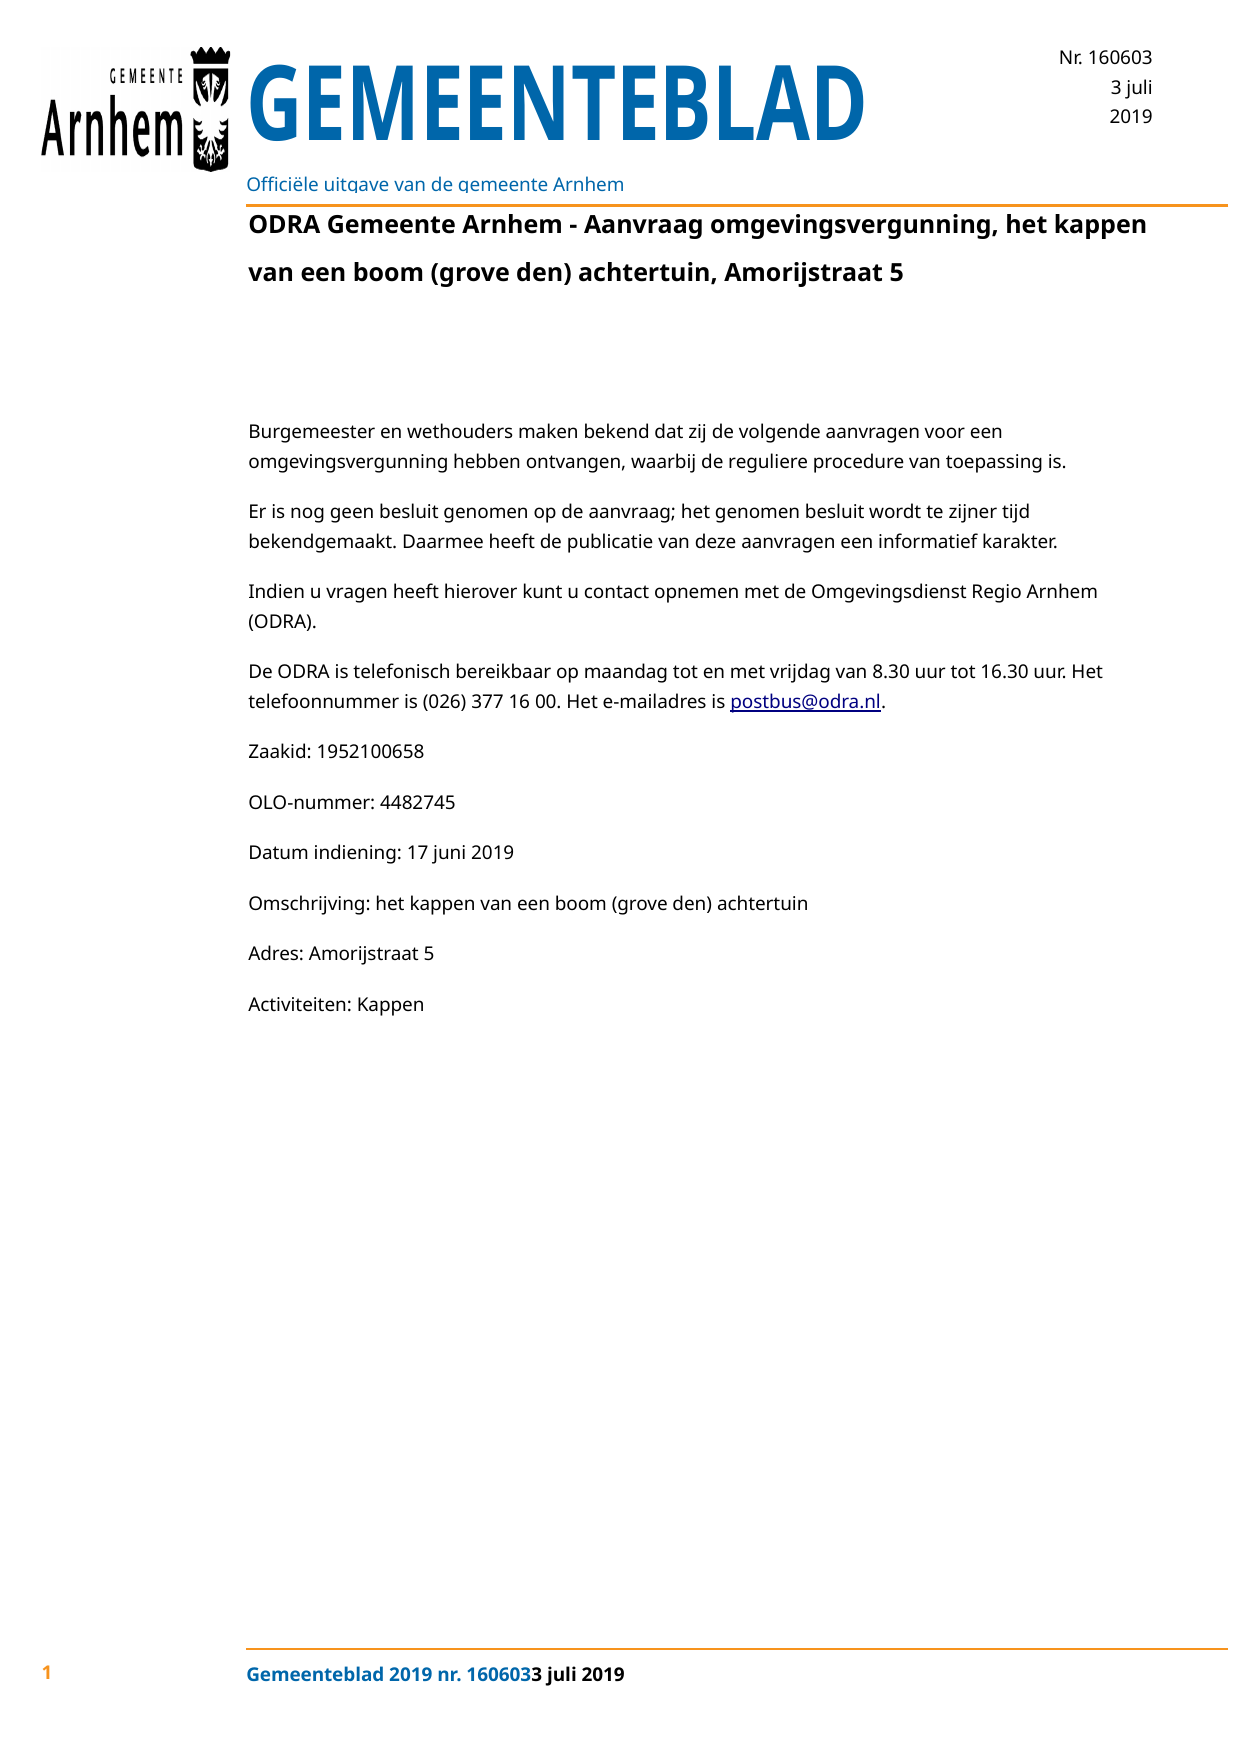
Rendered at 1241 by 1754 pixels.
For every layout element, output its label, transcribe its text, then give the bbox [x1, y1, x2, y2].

text ODRA Gemeente Arnhem - Aanvraag omgevingsvergunning, het kappen van een boom (grove den) achtertuin, Amorijstraat 5 [248, 207, 1152, 288]
picture [41, 47, 231, 172]
text Adres: Amorijstraat 5 [248, 940, 1152, 966]
text De ODRA is telefonisch bereikbaar op maandag tot en met vrijdag van 8.30 uur tot 16.30 uur. Het telefoonnummer is (026) 377 16 00. Het e-mailadres is postbus@odra.nl. [248, 659, 1152, 714]
text Omschrijving: het kappen van een boom (grove den) achtertuin [248, 890, 1152, 916]
text OLO-nummer: 4482745 [248, 789, 1152, 815]
text Burgemeester en wethouders maken bekend dat zij de volgende aanvragen voor een omgevingsvergunning hebben ontvangen, waarbij de reguliere procedure van toepassing is. [248, 419, 1152, 474]
text Er is nog geen besluit genomen op de aanvraag; het genomen besluit wordt te zijner tijd bekendgemaakt. Daarmee heeft de publicatie van deze aanvragen een informatief karakter. [248, 499, 1152, 554]
text Zaakid: 1952100658 [248, 739, 1152, 764]
text Datum indiening: 17 juni 2019 [248, 839, 1152, 865]
text Indien u vragen heeft hierover kunt u contact opnemen met de Omgevingsdienst Regio Arnhem (ODRA). [248, 579, 1152, 634]
text Activiteiten: Kappen [248, 991, 1152, 1017]
